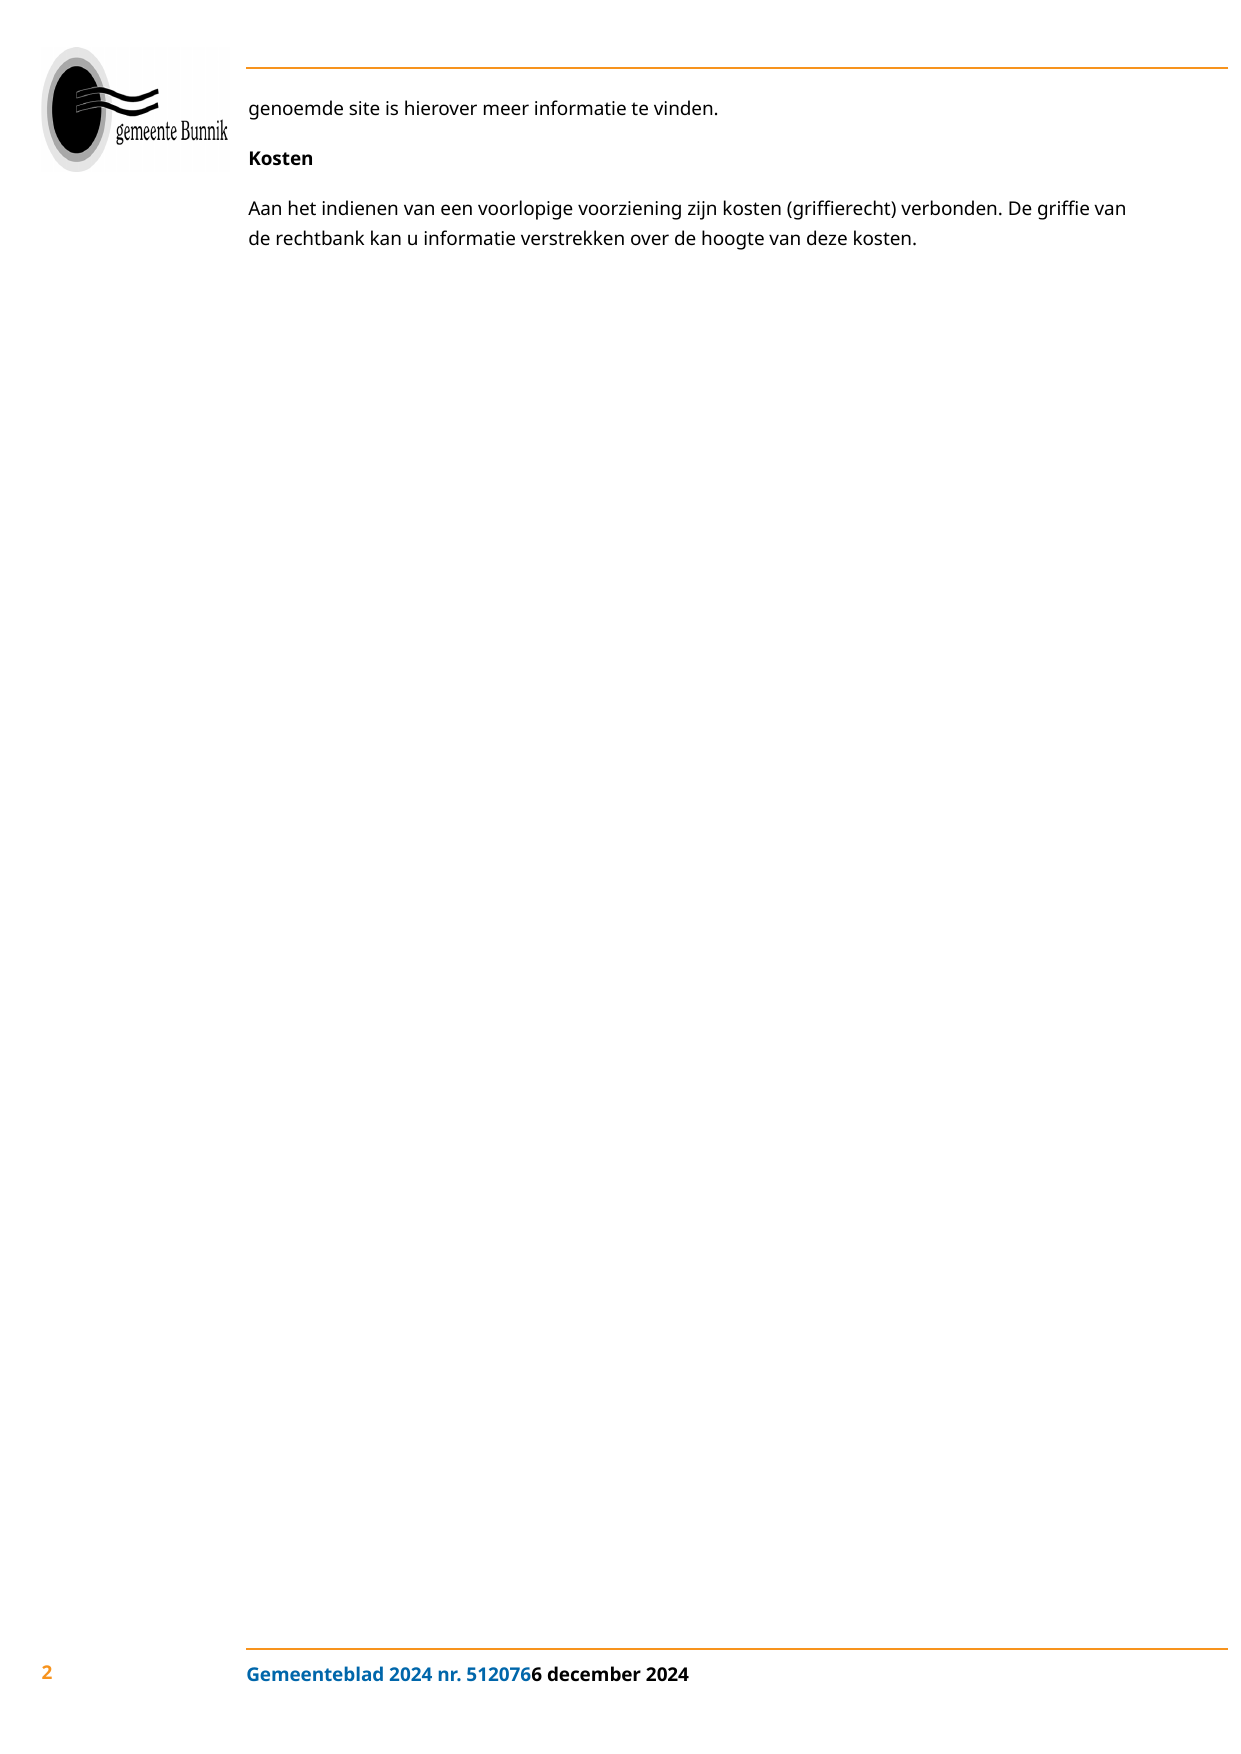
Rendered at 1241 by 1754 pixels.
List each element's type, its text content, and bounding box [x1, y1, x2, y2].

picture [41, 47, 231, 172]
text Aan het indienen van een voorlopige voorziening zijn kosten (griffierecht) verbonden. De griffie van de rechtbank kan u informatie verstrekken over de hoogte van deze kosten. [248, 196, 1152, 251]
text Kosten [248, 145, 1152, 171]
text genoemde site is hierover meer informatie te vinden. [248, 95, 1152, 121]
